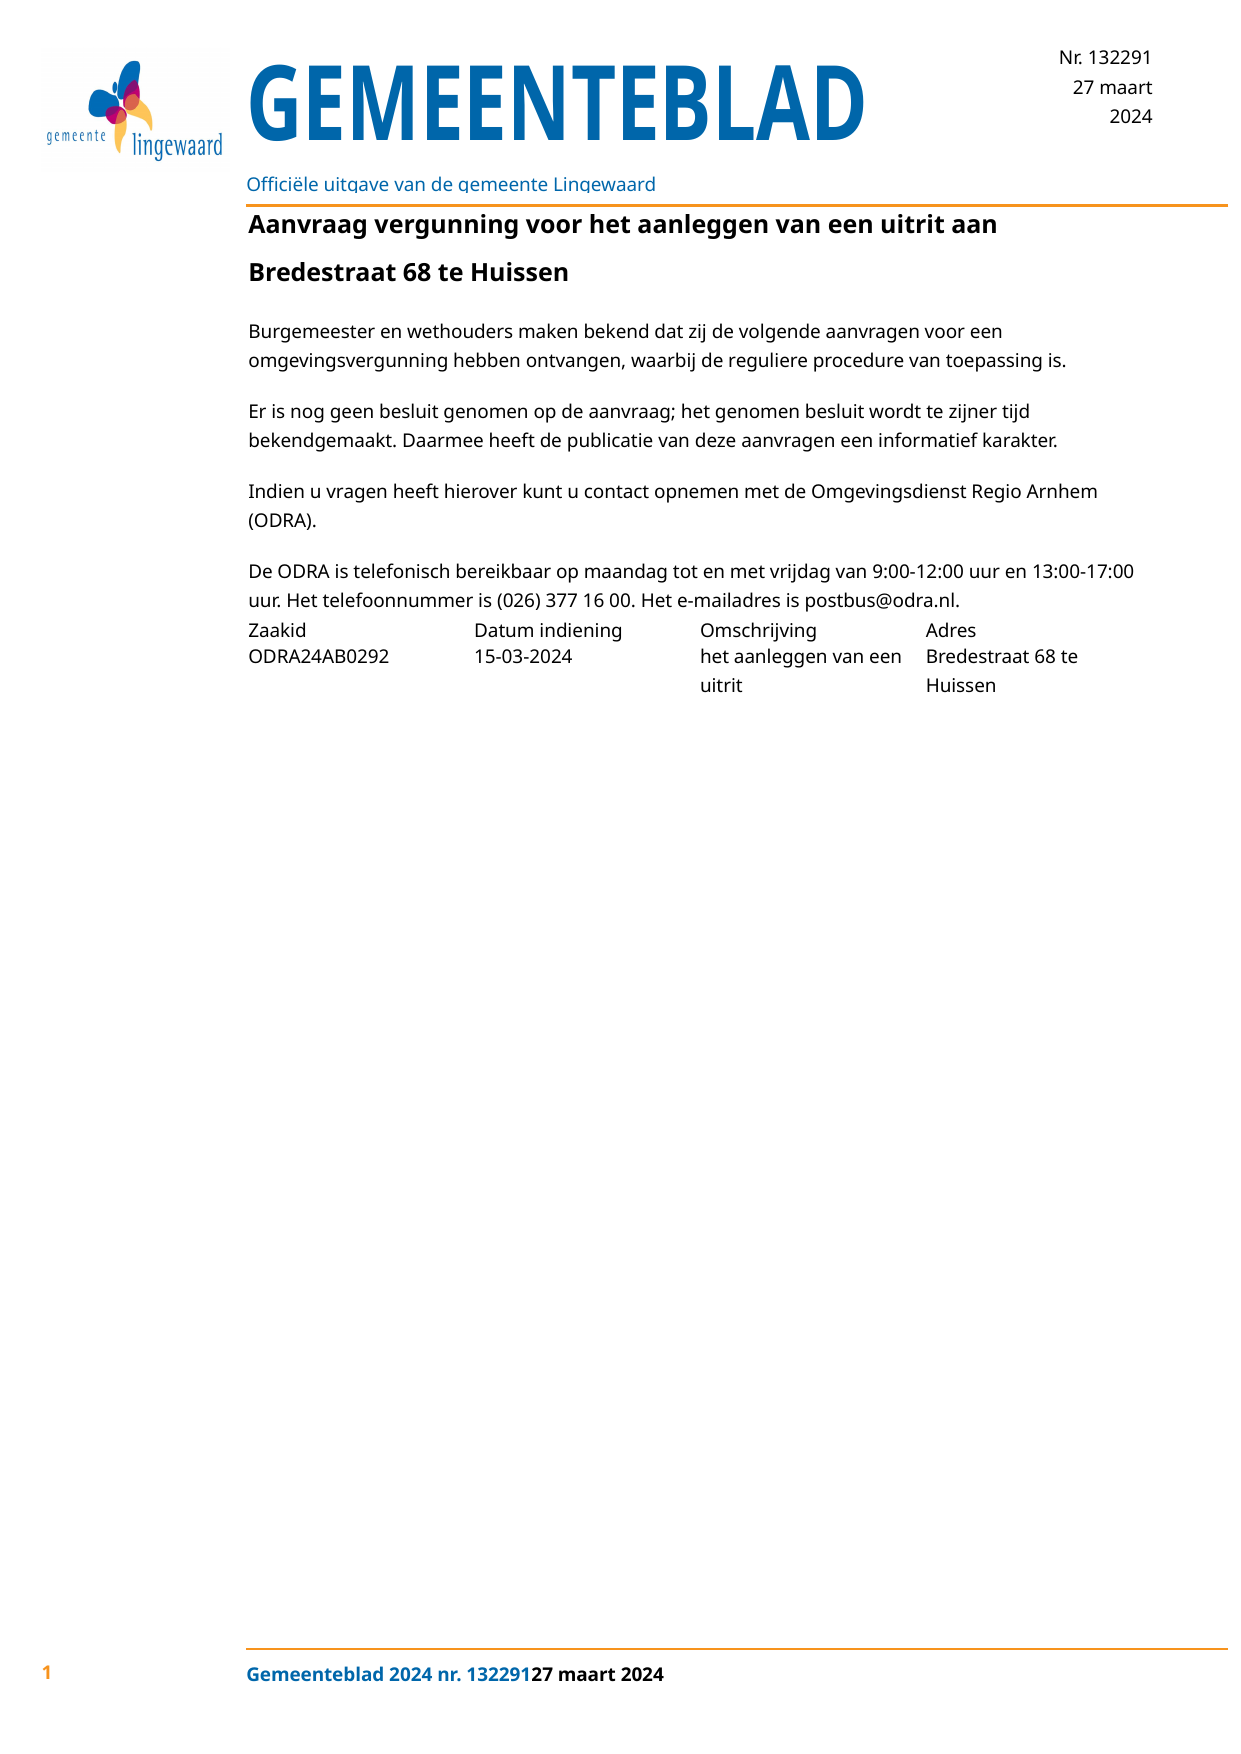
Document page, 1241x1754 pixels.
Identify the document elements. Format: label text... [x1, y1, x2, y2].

table_header Zaakid [248, 617, 474, 643]
text Er is nog geen besluit genomen op de aanvraag; het genomen besluit wordt te zijner tijd bekendgemaakt. Daarmee heeft de publicatie van deze aanvragen een informatief karakter. [248, 398, 1152, 453]
table_cell het aanleggen van een uitrit [700, 643, 926, 698]
table_cell 15-03-2024 [474, 643, 700, 698]
table_header Omschrijving [700, 617, 926, 643]
picture [41, 47, 231, 172]
text De ODRA is telefonisch bereikbaar op maandag tot en met vrijdag van 9:00-12:00 uur en 13:00-17:00 uur. Het telefoonnummer is (026) 377 16 00. Het e-mailadres is postbus@odra.nl. [248, 558, 1152, 613]
table_header Adres [926, 617, 1152, 643]
table_cell ODRA24AB0292 [248, 643, 474, 698]
table_cell Bredestraat 68 te Huissen [926, 643, 1152, 698]
text Indien u vragen heeft hierover kunt u contact opnemen met de Omgevingsdienst Regio Arnhem (ODRA). [248, 478, 1152, 533]
text Aanvraag vergunning voor het aanleggen van een uitrit aan Bredestraat 68 te Huissen [248, 207, 1152, 288]
text Burgemeester en wethouders maken bekend dat zij de volgende aanvragen voor een omgevingsvergunning hebben ontvangen, waarbij de reguliere procedure van toepassing is. [248, 318, 1152, 373]
table_header Datum indiening [474, 617, 700, 643]
